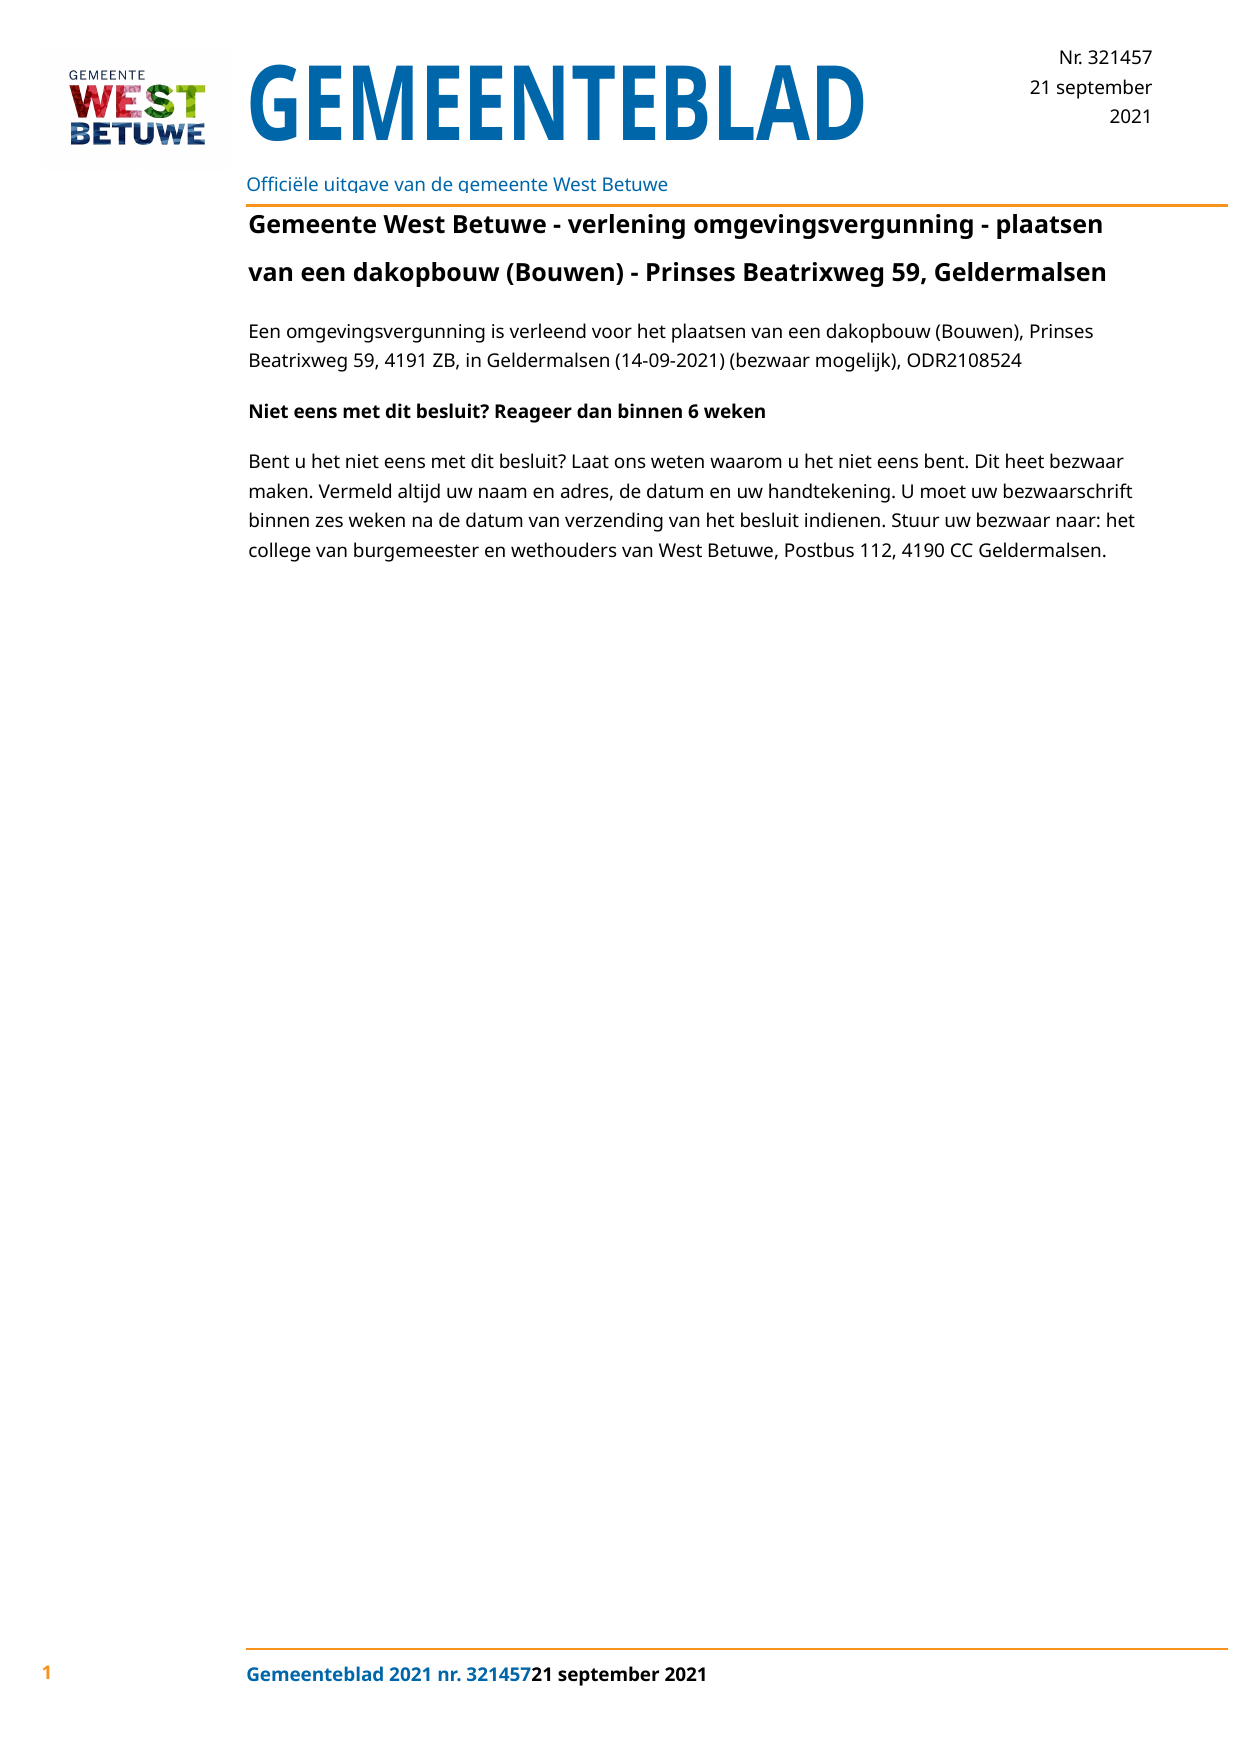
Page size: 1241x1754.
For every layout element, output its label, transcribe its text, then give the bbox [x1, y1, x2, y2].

text Gemeente West Betuwe - verlening omgevingsvergunning - plaatsen van een dakopbouw (Bouwen) - Prinses Beatrixweg 59, Geldermalsen [248, 207, 1152, 288]
picture [41, 47, 231, 172]
text Bent u het niet eens met dit besluit? Laat ons weten waarom u het niet eens bent. Dit heet bezwaar maken. Vermeld altijd uw naam en adres, de datum en uw handtekening. U moet uw bezwaarschrift binnen zes weken na de datum van verzending van het besluit indienen. Stuur uw bezwaar naar: het college van burgemeester en wethouders van West Betuwe, Postbus 112, 4190 CC Geldermalsen. [248, 448, 1152, 563]
text Niet eens met dit besluit? Reageer dan binnen 6 weken [248, 398, 1152, 424]
text Een omgevingsvergunning is verleend voor het plaatsen van een dakopbouw (Bouwen), Prinses Beatrixweg 59, 4191 ZB, in Geldermalsen (14-09-2021) (bezwaar mogelijk), ODR2108524 [248, 318, 1152, 373]
